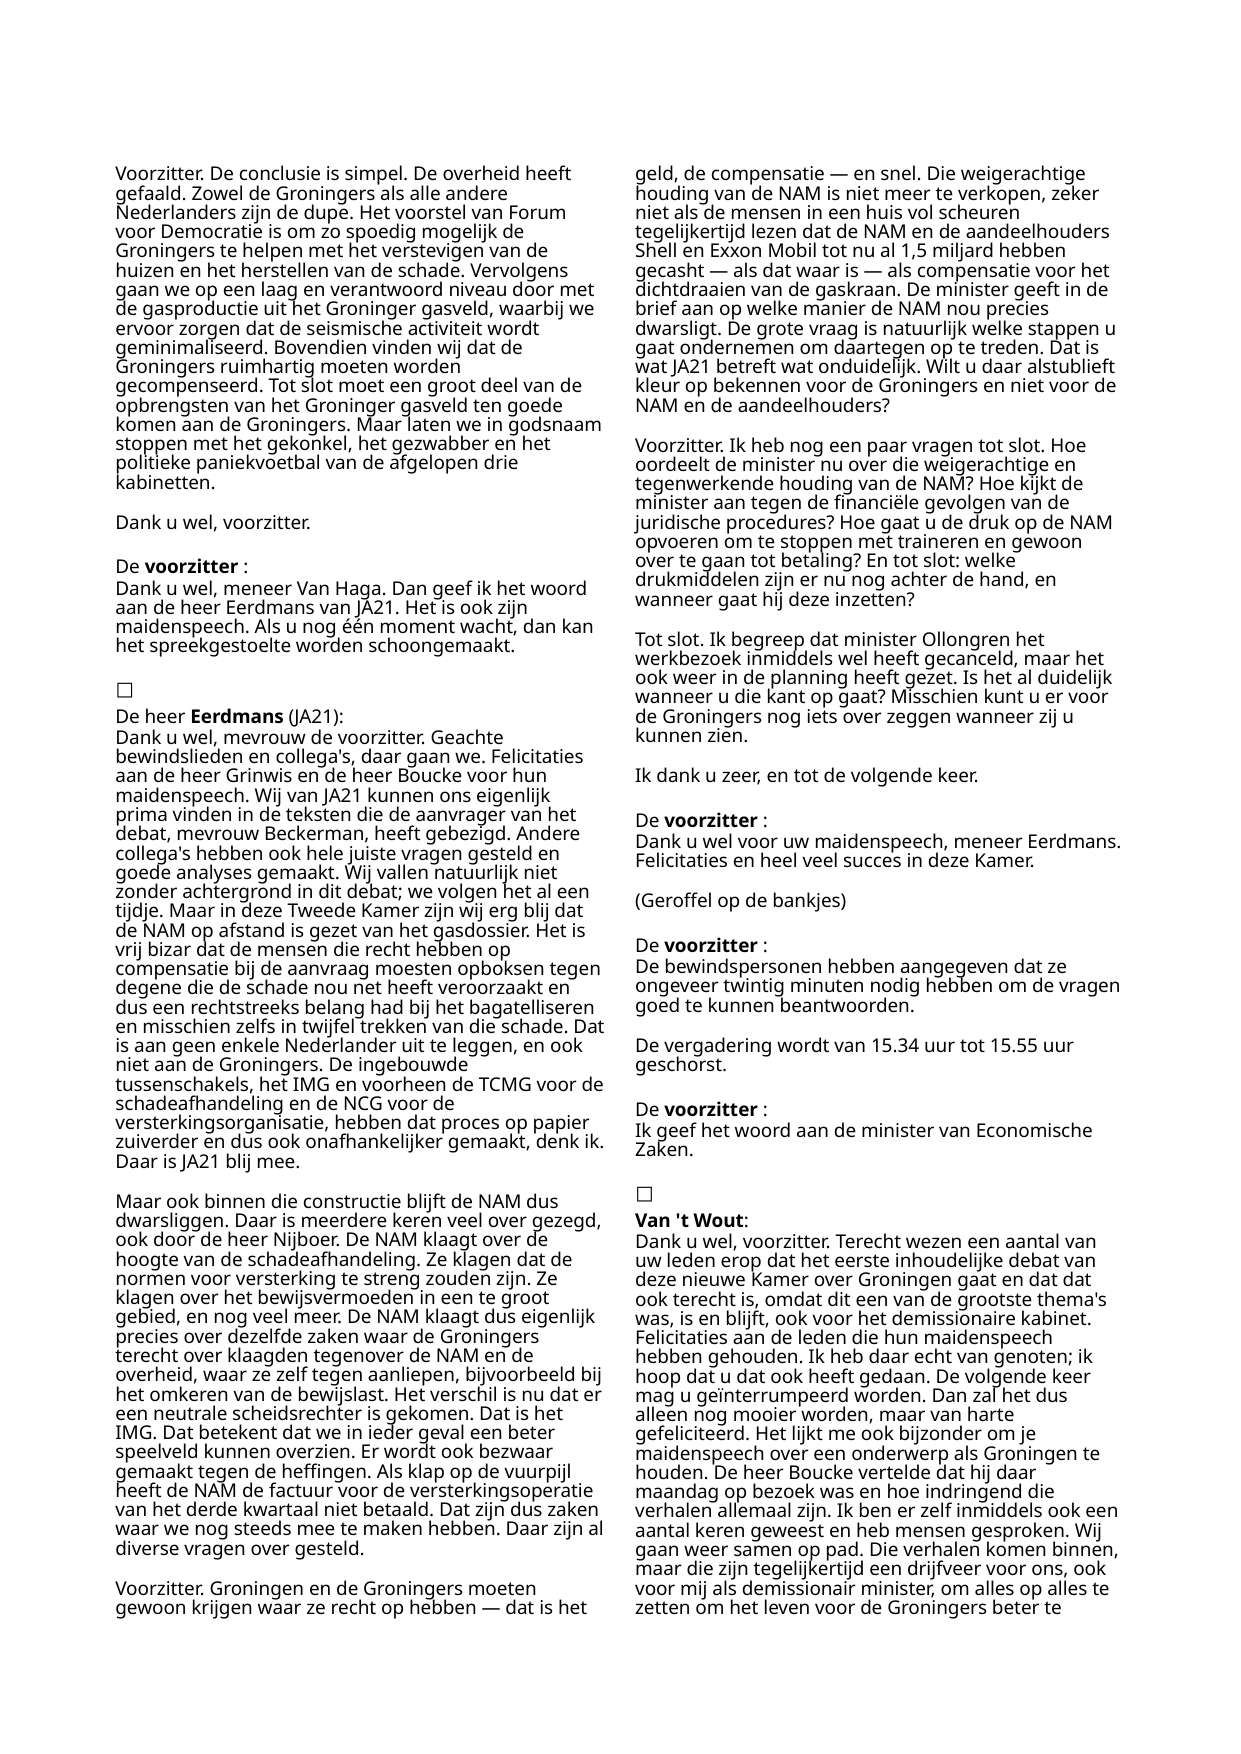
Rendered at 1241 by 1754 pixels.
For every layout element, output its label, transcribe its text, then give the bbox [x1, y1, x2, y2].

text De voorzitter : [635, 1096, 1125, 1122]
text Voorzitter. Ik heb nog een paar vragen tot slot. Hoe oordeelt de minister nu over die weigerachtige en tegenwerkende houding van de NAM? Hoe kijkt de minister aan tegen de financiële gevolgen van de juridische procedures? Hoe gaat u de druk op de NAM opvoeren om te stoppen met traineren en gewoon over te gaan tot betaling? En tot slot: welke drukmiddelen zijn er nu nog achter de hand, en wanneer gaat hij deze inzetten? [635, 437, 1125, 610]
text De voorzitter : [115, 554, 605, 579]
text Van 't Wout: [635, 1207, 1125, 1233]
text De heer Eerdmans (JA21): [115, 703, 605, 729]
text De voorzitter : [635, 807, 1125, 833]
text De vergadering wordt van 15.34 uur tot 15.55 uur geschorst. [635, 1037, 1125, 1075]
text Dank u wel, mevrouw de voorzitter. Geachte bewindslieden en collega's, daar gaan we. Felicitaties aan de heer Grinwis en de heer Boucke voor hun maidenspeech. Wij van JA21 kunnen ons eigenlijk prima vinden in de teksten die de aanvrager van het debat, mevrouw Beckerman, heeft gebezigd. Andere collega's hebben ook hele juiste vragen gesteld en goede analyses gemaakt. Wij vallen natuurlijk niet zonder achtergrond in dit debat; we volgen het al een tijdje. Maar in deze Tweede Kamer zijn wij erg blij dat de NAM op afstand is gezet van het gasdossier. Het is vrij bizar dat de mensen die recht hebben op compensatie bij de aanvraag moesten opboksen tegen degene die de schade nou net heeft veroorzaakt en dus een rechtstreeks belang had bij het bagatelliseren en misschien zelfs in twijfel trekken van die schade. Dat is aan geen enkele Nederlander uit te leggen, en ook niet aan de Groningers. De ingebouwde tussenschakels, het IMG en voorheen de TCMG voor de schadeafhandeling en de NCG voor de versterkingsorganisatie, hebben dat proces op papier zuiverder en dus ook onafhankelijker gemaakt, denk ik. Daar is JA21 blij mee. [115, 729, 605, 1172]
text Maar ook binnen die constructie blijft de NAM dus dwarsliggen. Daar is meerdere keren veel over gezegd, ook door de heer Nijboer. De NAM klaagt over de hoogte van de schadeafhandeling. Ze klagen dat de normen voor versterking te streng zouden zijn. Ze klagen over het bewijsvermoeden in een te groot gebied, en nog veel meer. De NAM klaagt dus eigenlijk precies over dezelfde zaken waar de Groningers terecht over klaagden tegenover de NAM en de overheid, waar ze zelf tegen aanliepen, bijvoorbeeld bij het omkeren van de bewijslast. Het verschil is nu dat er een neutrale scheidsrechter is gekomen. Dat is het IMG. Dat betekent dat we in ieder geval een beter speelveld kunnen overzien. Er wordt ook bezwaar gemaakt tegen de heffingen. Als klap op de vuurpijl heeft de NAM de factuur voor de versterkingsoperatie van het derde kwartaal niet betaald. Dat zijn dus zaken waar we nog steeds mee te maken hebben. Daar zijn al diverse vragen over gesteld. [115, 1193, 605, 1559]
text De bewindspersonen hebben aangegeven dat ze ongeveer twintig minuten nodig hebben om de vragen goed te kunnen beantwoorden. [635, 958, 1125, 1016]
text ⬜ [115, 677, 605, 703]
text Dank u wel voor uw maidenspeech, meneer Eerdmans. Felicitaties en heel veel succes in deze Kamer. [635, 833, 1125, 871]
text Tot slot. Ik begreep dat minister Ollongren het werkbezoek inmiddels wel heeft gecanceld, maar het ook weer in de planning heeft gezet. Is het al duidelijk wanneer u die kant op gaat? Misschien kunt u er voor de Groningers nog iets over zeggen wanneer zij u kunnen zien. [635, 631, 1125, 746]
text Dank u wel, voorzitter. Terecht wezen een aantal van uw leden erop dat het eerste inhoudelijke debat van deze nieuwe Kamer over Groningen gaat en dat dat ook terecht is, omdat dit een van de grootste thema's was, is en blijft, ook voor het demissionaire kabinet. Felicitaties aan de leden die hun maidenspeech hebben gehouden. Ik heb daar echt van genoten; ik hoop dat u dat ook heeft gedaan. De volgende keer mag u geïnterrumpeerd worden. Dan zal het dus alleen nog mooier worden, maar van harte gefeliciteerd. Het lijkt me ook bijzonder om je maidenspeech over een onderwerp als Groningen te houden. De heer Boucke vertelde dat hij daar maandag op bezoek was en hoe indringend die verhalen allemaal zijn. Ik ben er zelf inmiddels ook een aantal keren geweest en heb mensen gesproken. Wij gaan weer samen op pad. Die verhalen komen binnen, maar die zijn tegelijkertijd een drijfveer voor ons, ook voor mij als demissionair minister, om alles op alles te zetten om het leven voor de Groningers beter te [635, 1233, 1125, 1618]
text Voorzitter. Groningen en de Groningers moeten gewoon krijgen waar ze recht op hebben — dat is het [115, 1580, 605, 1618]
text Dank u wel, voorzitter. [115, 514, 605, 533]
text Dank u wel, meneer Van Haga. Dan geef ik het woord aan de heer Eerdmans van JA21. Het is ook zijn maidenspeech. Als u nog één moment wacht, dan kan het spreekgestoelte worden schoongemaakt. [115, 579, 605, 657]
text Ik geef het woord aan de minister van Economische Zaken. [635, 1122, 1125, 1160]
text ⬜ [635, 1181, 1125, 1207]
text Ik dank u zeer, en tot de volgende keer. [635, 767, 1125, 786]
text (Geroffel op de bankjes) [635, 892, 1125, 912]
text Voorzitter. De conclusie is simpel. De overheid heeft gefaald. Zowel de Groningers als alle andere Nederlanders zijn de dupe. Het voorstel van Forum voor Democratie is om zo spoedig mogelijk de Groningers te helpen met het verstevigen van de huizen en het herstellen van de schade. Vervolgens gaan we op een laag en verantwoord niveau door met de gasproductie uit het Groninger gasveld, waarbij we ervoor zorgen dat de seismische activiteit wordt geminimaliseerd. Bovendien vinden wij dat de Groningers ruimhartig moeten worden gecompenseerd. Tot slot moet een groot deel van de opbrengsten van het Groninger gasveld ten goede komen aan de Groningers. Maar laten we in godsnaam stoppen met het gekonkel, het gezwabber en het politieke paniekvoetbal van de afgelopen drie kabinetten. [115, 165, 605, 493]
text geld, de compensatie — en snel. Die weigerachtige houding van de NAM is niet meer te verkopen, zeker niet als de mensen in een huis vol scheuren tegelijkertijd lezen dat de NAM en de aandeelhouders Shell en Exxon Mobil tot nu al 1,5 miljard hebben gecasht — als dat waar is — als compensatie voor het dichtdraaien van de gaskraan. De minister geeft in de brief aan op welke manier de NAM nou precies dwarsligt. De grote vraag is natuurlijk welke stappen u gaat ondernemen om daartegen op te treden. Dat is wat JA21 betreft wat onduidelijk. Wilt u daar alstublieft kleur op bekennen voor de Groningers en niet voor de NAM en de aandeelhouders? [635, 165, 1125, 416]
text De voorzitter : [635, 932, 1125, 958]
